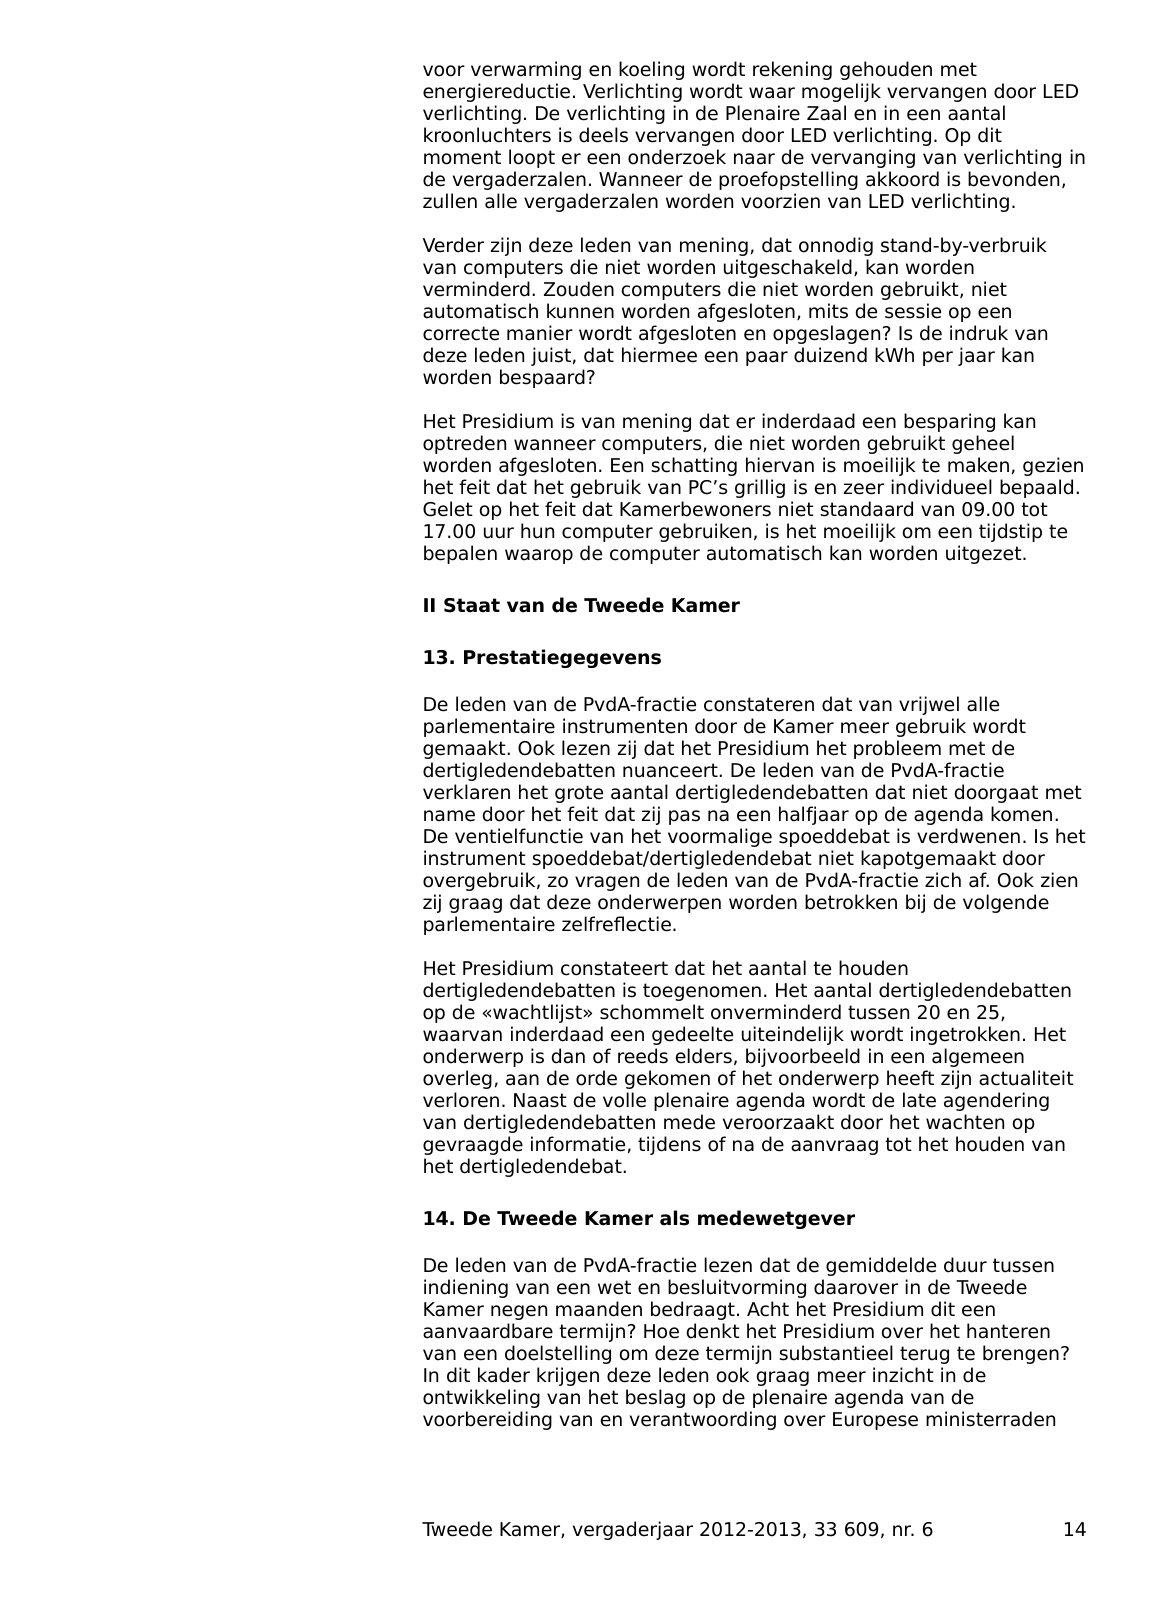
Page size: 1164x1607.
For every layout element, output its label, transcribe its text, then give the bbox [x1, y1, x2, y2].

text voor verwarming en koeling wordt rekening gehouden met energiereductie. Verlichting wordt waar mogelijk vervangen door LED verlichting. De verlichting in de Plenaire Zaal en in een aantal kroonluchters is deels vervangen door LED verlichting. Op dit moment loopt er een onderzoek naar de vervanging van verlichting in de vergaderzalen. Wanneer de proefopstelling akkoord is bevonden, zullen alle vergaderzalen worden voorzien van LED verlichting. [422, 59, 1087, 213]
subtitle 14. De Tweede Kamer als medewetgever [422, 1208, 1087, 1230]
subtitle II Staat van de Tweede Kamer [422, 595, 1087, 617]
subtitle 13. Prestatiegegevens [422, 647, 1087, 669]
text De leden van de PvdA-fractie constateren dat van vrijwel alle parlementaire instrumenten door de Kamer meer gebruik wordt gemaakt. Ook lezen zij dat het Presidium het probleem met de dertigledendebatten nuanceert. De leden van de PvdA-fractie verklaren het grote aantal dertigledendebatten dat niet doorgaat met name door het feit dat zij pas na een halfjaar op de agenda komen. De ventielfunctie van het voormalige spoeddebat is verdwenen. Is het instrument spoeddebat/dertigledendebat niet kapotgemaakt door overgebruik, zo vragen de leden van de PvdA-fractie zich af. Ook zien zij graag dat deze onderwerpen worden betrokken bij de volgende parlementaire zelfreflectie. [422, 694, 1087, 936]
text De leden van de PvdA-fractie lezen dat de gemiddelde duur tussen indiening van een wet en besluitvorming daarover in de Tweede Kamer negen maanden bedraagt. Acht het Presidium dit een aanvaardbare termijn? Hoe denkt het Presidium over het hanteren van een doelstelling om deze termijn substantieel terug te brengen? In dit kader krijgen deze leden ook graag meer inzicht in de ontwikkeling van het beslag op de plenaire agenda van de voorbereiding van en verantwoording over Europese ministerraden [422, 1255, 1087, 1431]
text Het Presidium is van mening dat er inderdaad een besparing kan optreden wanneer computers, die niet worden gebruikt geheel worden afgesloten. Een schatting hiervan is moeilijk te maken, gezien het feit dat het gebruik van PC’s grillig is en zeer individueel bepaald. Gelet op het feit dat Kamerbewoners niet standaard van 09.00 tot 17.00 uur hun computer gebruiken, is het moeilijk om een tijdstip te bepalen waarop de computer automatisch kan worden uitgezet. [422, 411, 1087, 565]
text Het Presidium constateert dat het aantal te houden dertigledendebatten is toegenomen. Het aantal dertigledendebatten op de «wachtlijst» schommelt onverminderd tussen 20 en 25, waarvan inderdaad een gedeelte uiteindelijk wordt ingetrokken. Het onderwerp is dan of reeds elders, bijvoorbeeld in een algemeen overleg, aan de orde gekomen of het onderwerp heeft zijn actualiteit verloren. Naast de volle plenaire agenda wordt de late agendering van dertigledendebatten mede veroorzaakt door het wachten op gevraagde informatie, tijdens of na de aanvraag tot het houden van het dertigledendebat. [422, 958, 1087, 1178]
text Verder zijn deze leden van mening, dat onnodig stand-by-verbruik van computers die niet worden uitgeschakeld, kan worden verminderd. Zouden computers die niet worden gebruikt, niet automatisch kunnen worden afgesloten, mits de sessie op een correcte manier wordt afgesloten en opgeslagen? Is de indruk van deze leden juist, dat hiermee een paar duizend kWh per jaar kan worden bespaard? [422, 235, 1087, 389]
